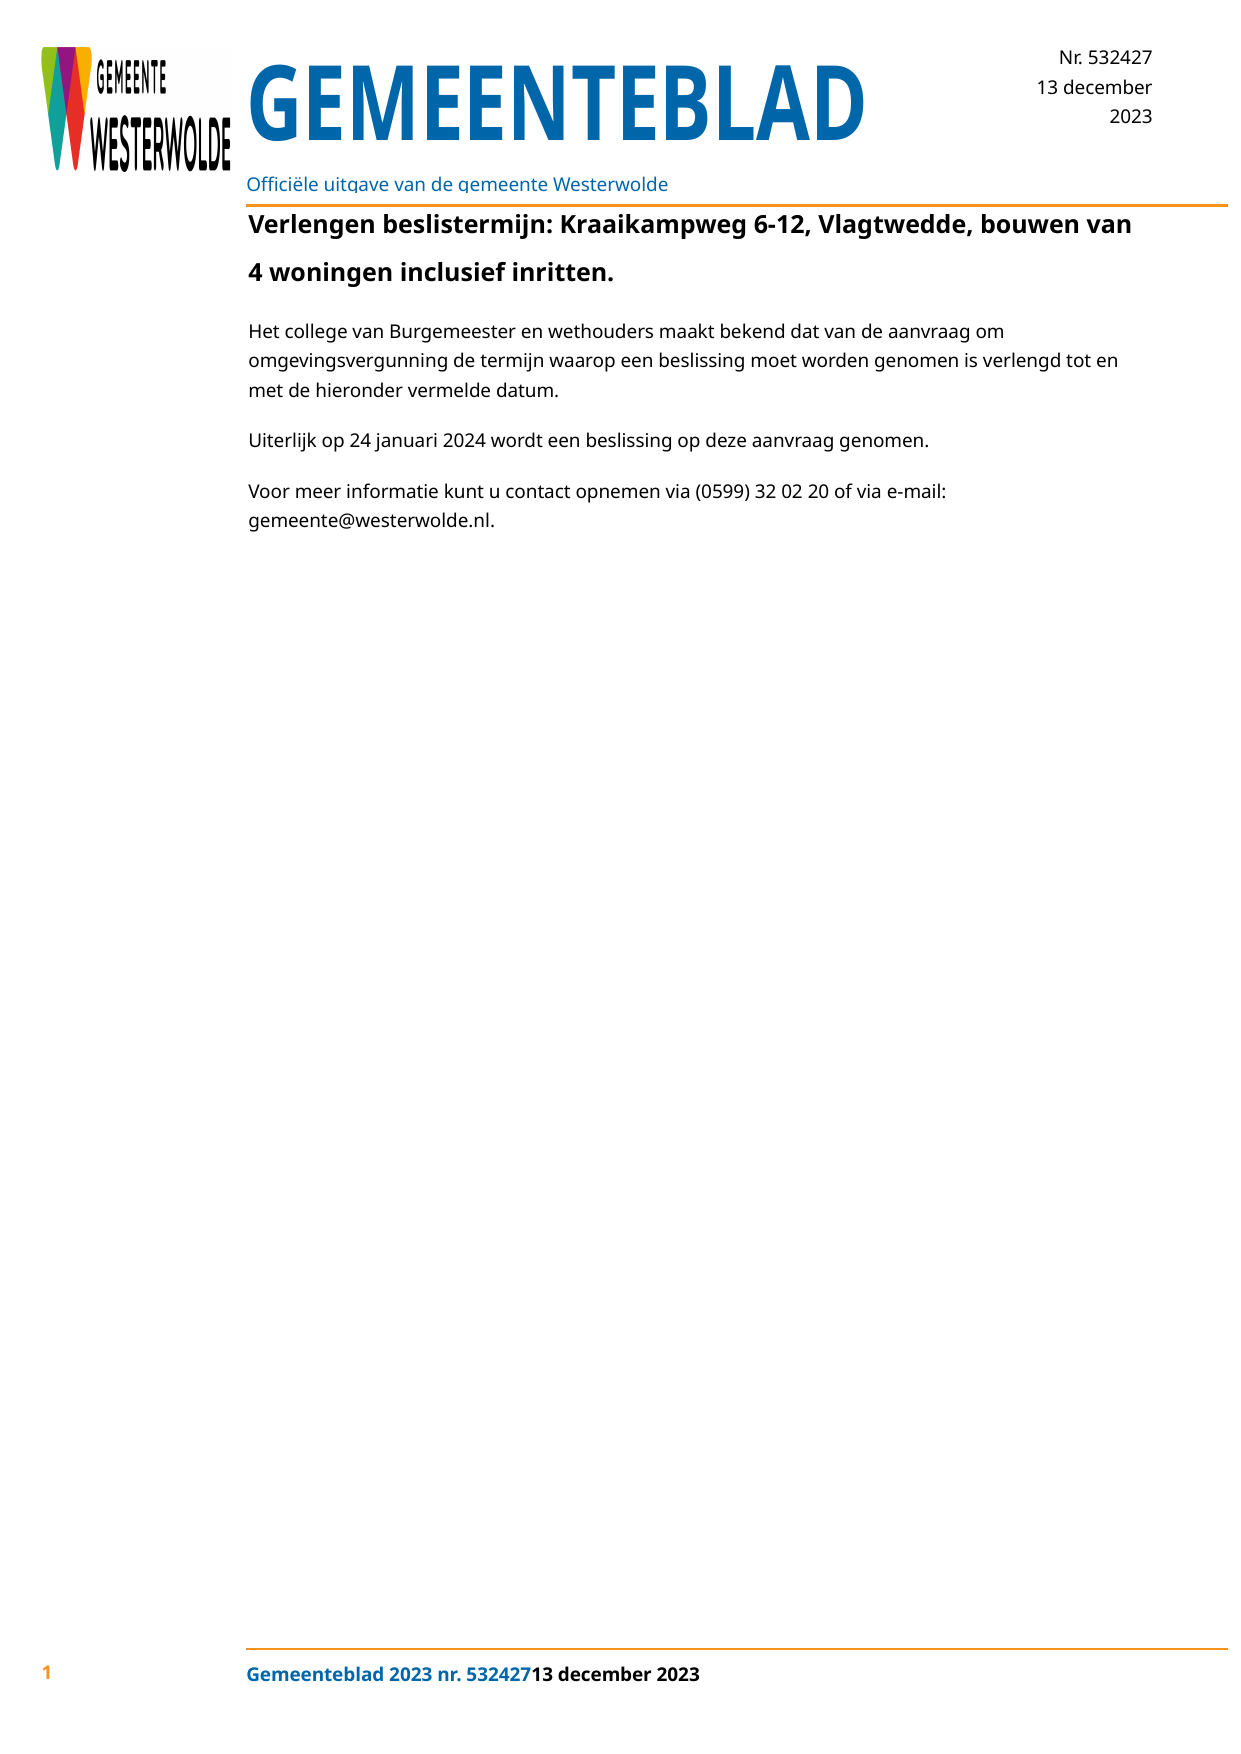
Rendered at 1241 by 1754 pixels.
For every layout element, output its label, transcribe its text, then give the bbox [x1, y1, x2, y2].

text Verlengen beslistermijn: Kraaikampweg 6-12, Vlagtwedde, bouwen van 4 woningen inclusief inritten. [248, 207, 1152, 288]
text Het college van Burgemeester en wethouders maakt bekend dat van de aanvraag om omgevingsvergunning de termijn waarop een beslissing moet worden genomen is verlengd tot en met de hieronder vermelde datum. [248, 318, 1152, 403]
picture [41, 47, 231, 172]
text Uiterlijk op 24 januari 2024 wordt een beslissing op deze aanvraag genomen. [248, 427, 1152, 453]
text Voor meer informatie kunt u contact opnemen via (0599) 32 02 20 of via e-mail: gemeente@westerwolde.nl. [248, 478, 1152, 533]
